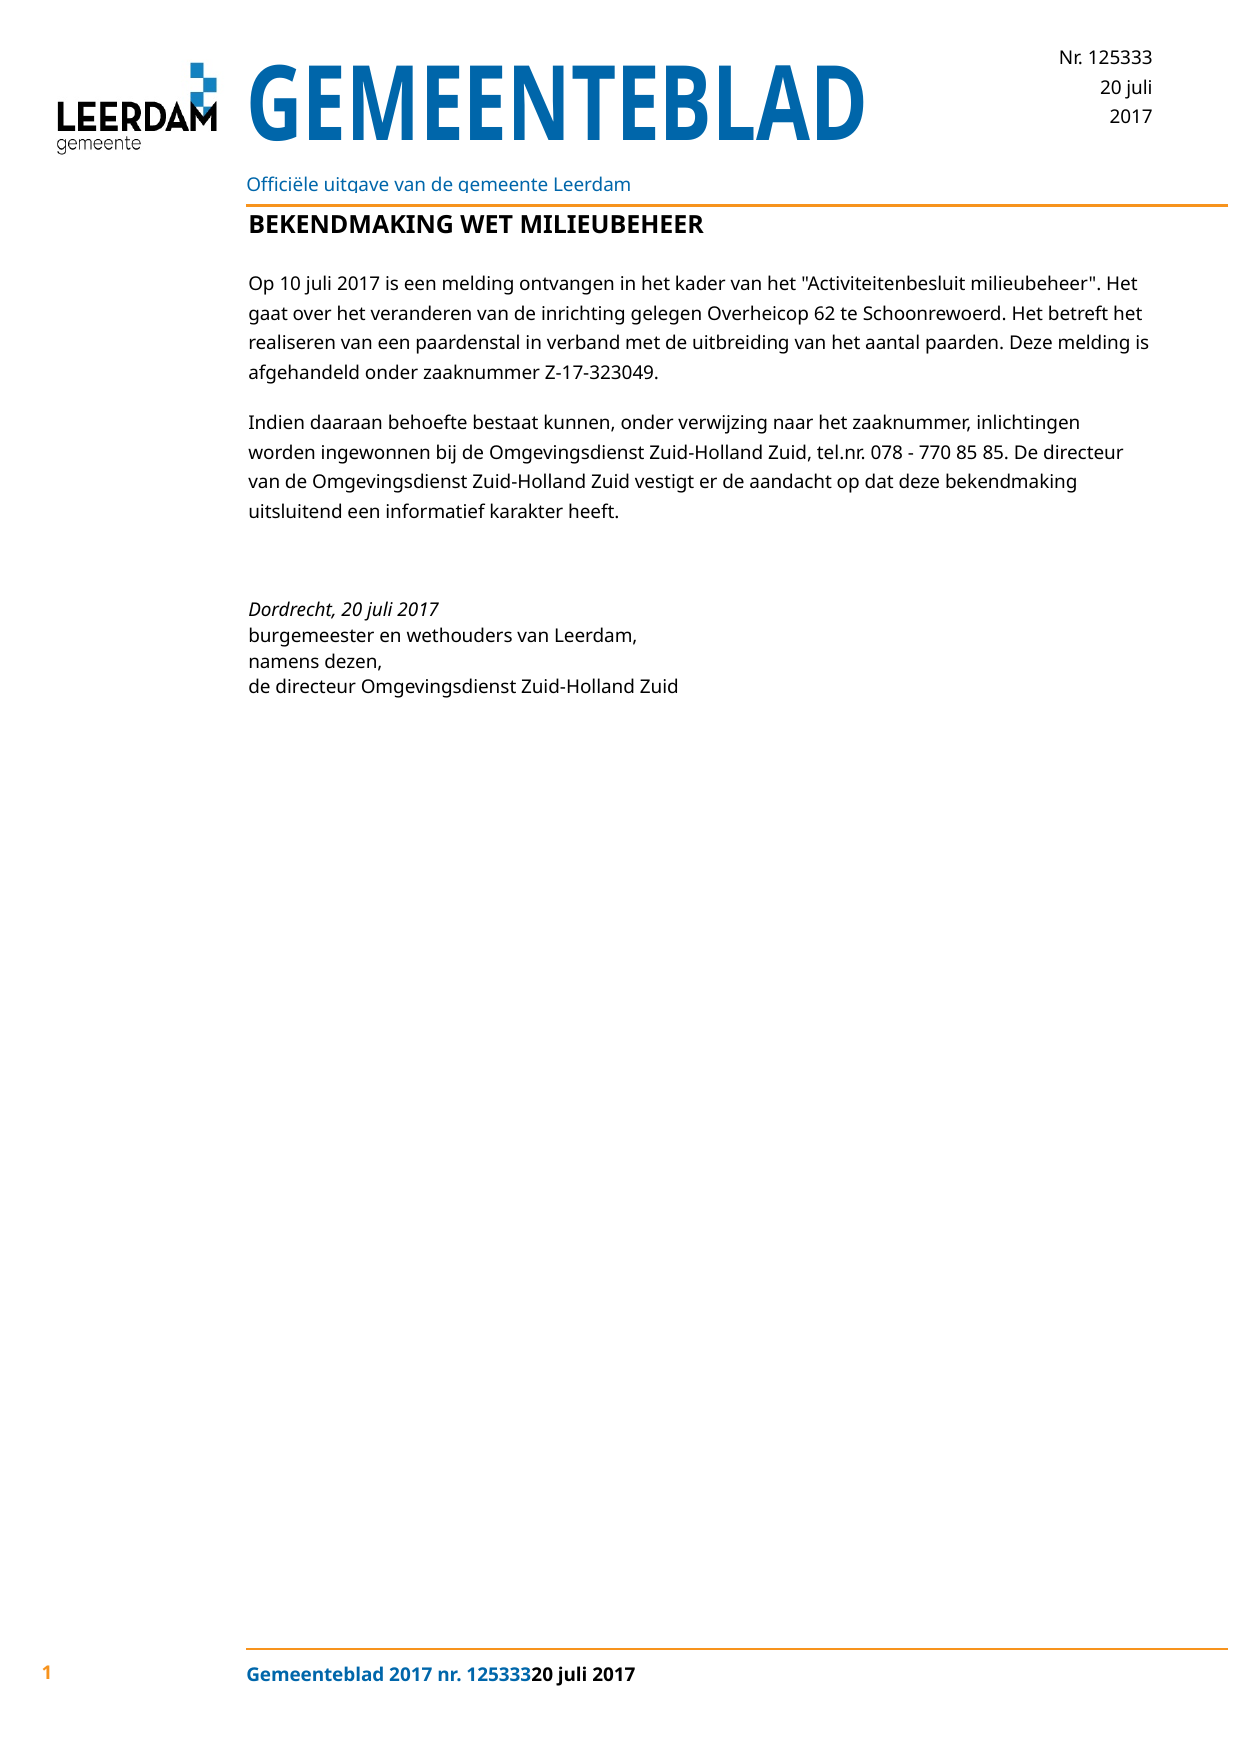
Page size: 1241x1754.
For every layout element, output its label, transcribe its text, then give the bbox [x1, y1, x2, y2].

text namens dezen, [248, 648, 1152, 674]
text Dordrecht, 20 juli 2017 [248, 596, 1152, 622]
text Op 10 juli 2017 is een melding ontvangen in het kader van het "Activiteitenbesluit milieubeheer". Het gaat over het veranderen van de inrichting gelegen Overheicop 62 te Schoonrewoerd. Het betreft het realiseren van een paardenstal in verband met de uitbreiding van het aantal paarden. Deze melding is afgehandeld onder zaaknummer Z-17-323049. [248, 270, 1152, 385]
picture [41, 47, 231, 172]
text de directeur Omgevingsdienst Zuid-Holland Zuid [248, 674, 1152, 699]
text Indien daaraan behoefte bestaat kunnen, onder verwijzing naar het zaaknummer, inlichtingen worden ingewonnen bij de Omgevingsdienst Zuid-Holland Zuid, tel.nr. 078 - 770 85 85. De directeur van de Omgevingsdienst Zuid-Holland Zuid vestigt er de aandacht op dat deze bekendmaking uitsluitend een informatief karakter heeft. [248, 409, 1152, 524]
text BEKENDMAKING WET MILIEUBEHEER [248, 207, 1152, 241]
text burgemeester en wethouders van Leerdam, [248, 622, 1152, 648]
